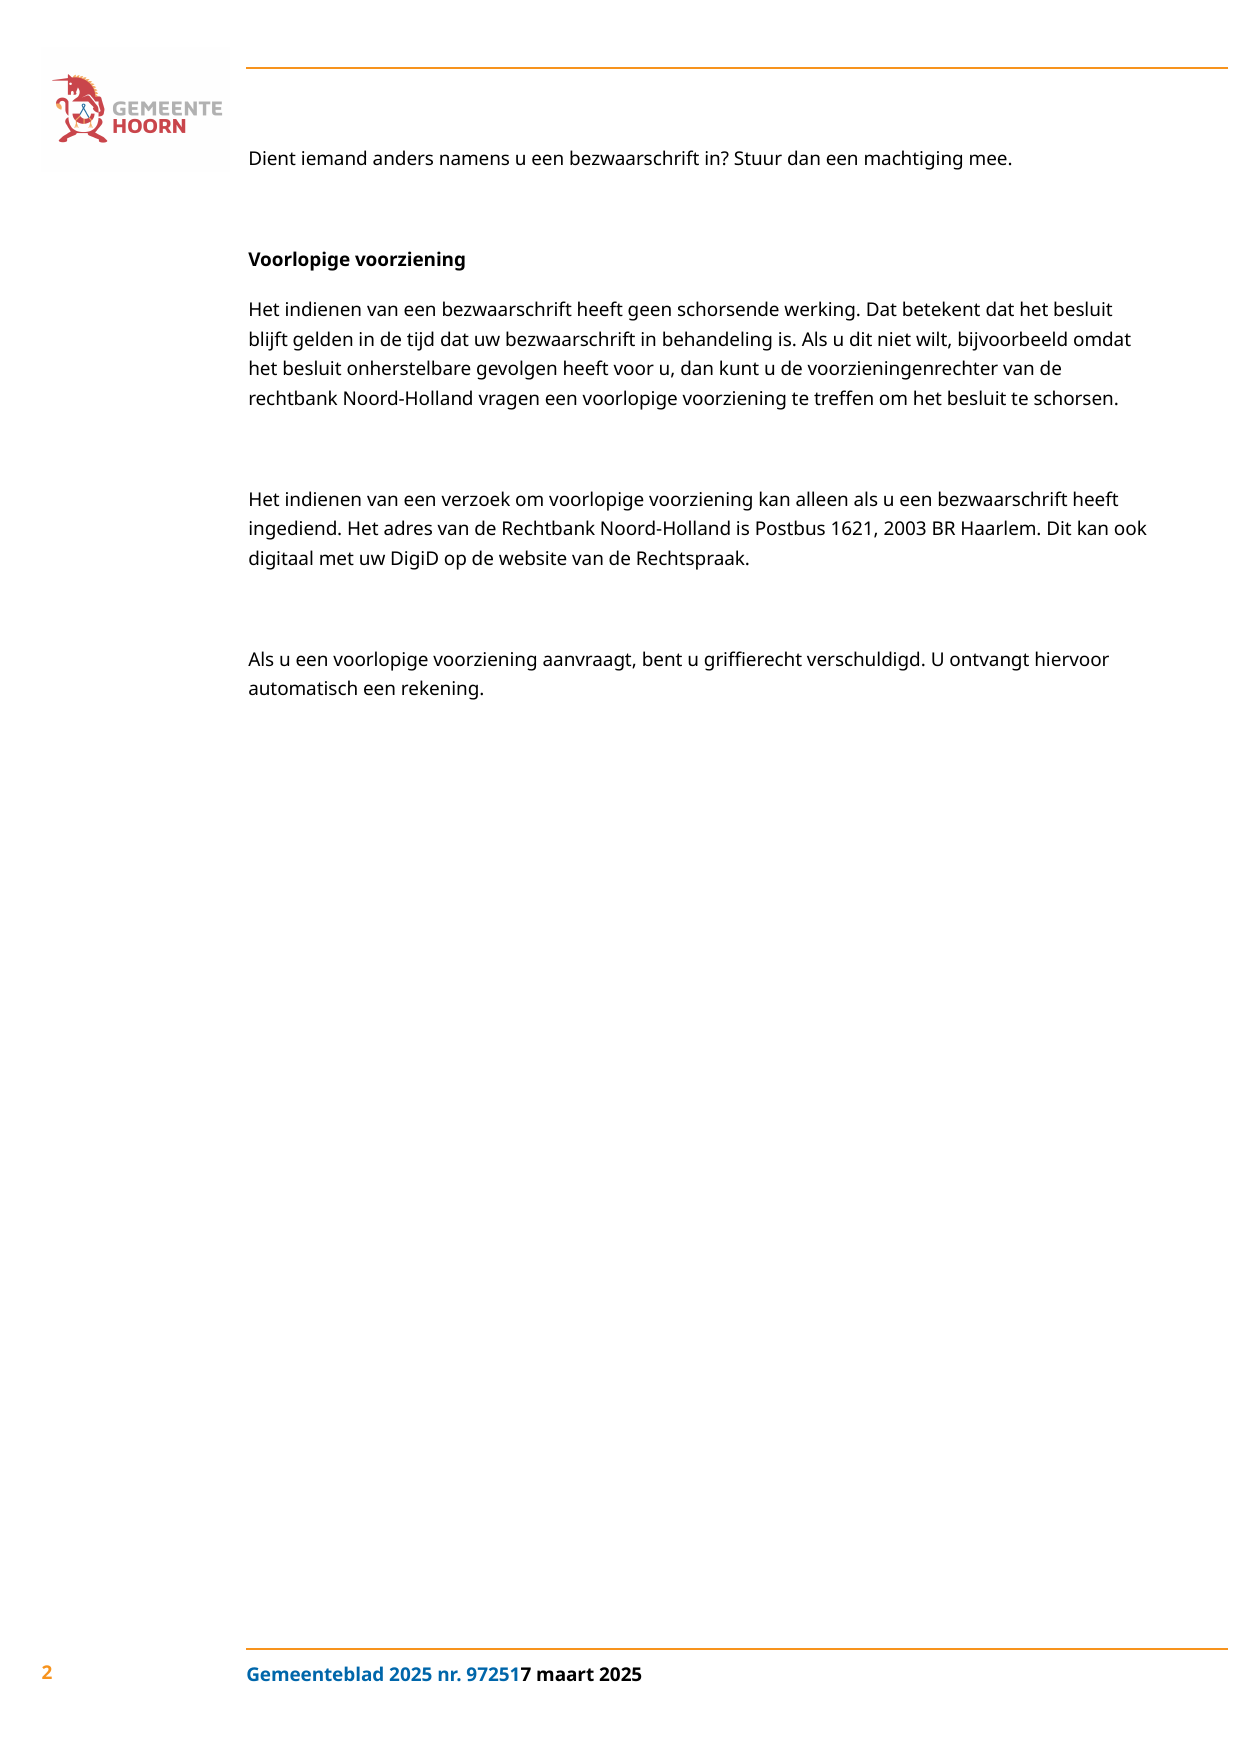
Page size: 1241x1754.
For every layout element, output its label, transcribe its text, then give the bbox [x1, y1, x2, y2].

text Het indienen van een bezwaarschrift heeft geen schorsende werking. Dat betekent dat het besluit blijft gelden in de tijd dat uw bezwaarschrift in behandeling is. Als u dit niet wilt, bijvoorbeeld omdat het besluit onherstelbare gevolgen heeft voor u, dan kunt u de voorzieningenrechter van de rechtbank Noord-Holland vragen een voorlopige voorziening te treffen om het besluit te schorsen. [248, 296, 1152, 411]
text Het indienen van een verzoek om voorlopige voorziening kan alleen als u een bezwaarschrift heeft ingediend. Het adres van de Rechtbank Noord-Holland is Postbus 1621, 2003 BR Haarlem. Dit kan ook digitaal met uw DigiD op de website van de Rechtspraak. [248, 486, 1152, 571]
text Als u een voorlopige voorziening aanvraagt, bent u griffierecht verschuldigd. U ontvangt hiervoor automatisch een rekening. [248, 646, 1152, 701]
text Voorlopige voorziening [248, 246, 1152, 272]
picture [41, 47, 231, 172]
text Dient iemand anders namens u een bezwaarschrift in? Stuur dan een machtiging mee. [248, 145, 1152, 171]
